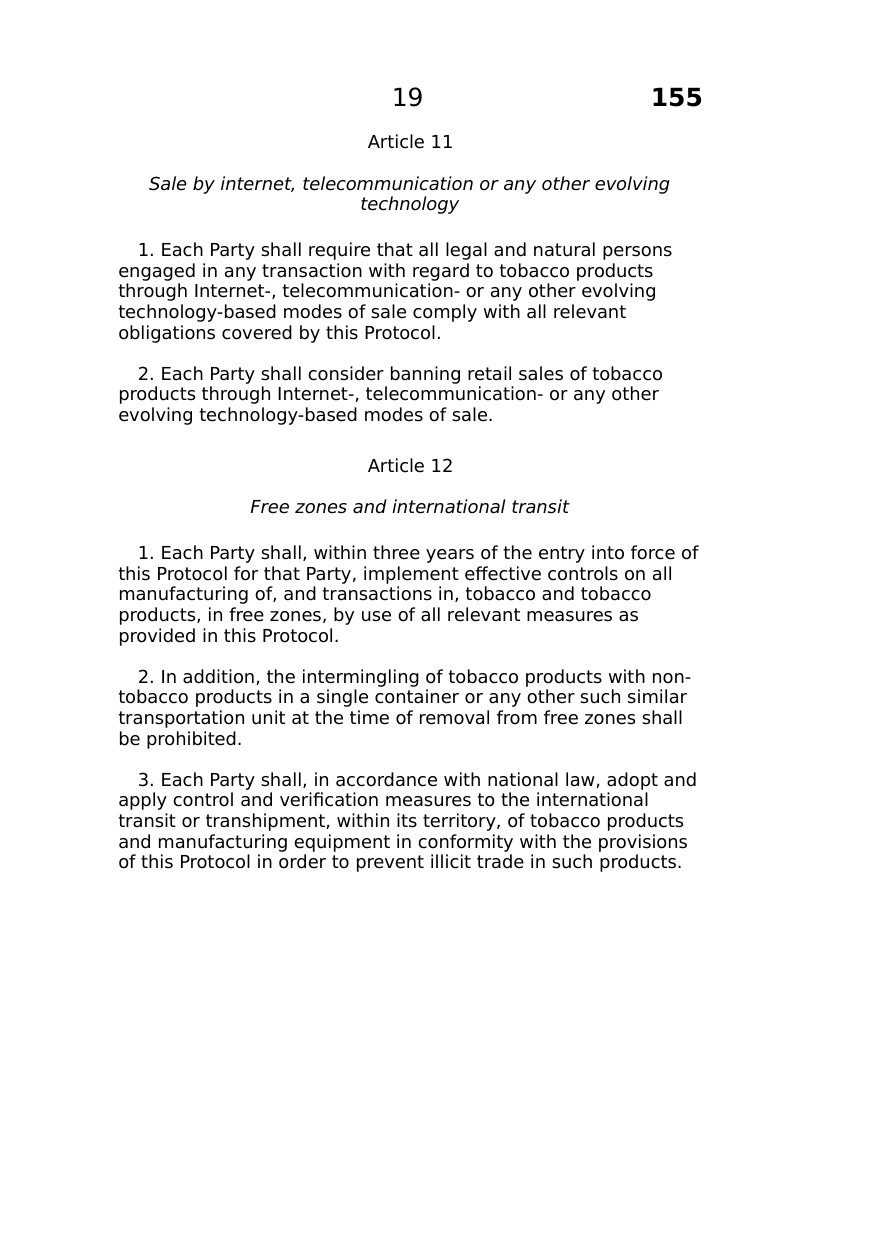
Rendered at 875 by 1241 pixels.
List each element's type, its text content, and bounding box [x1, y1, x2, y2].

subtitle Article 12 Free zones and international transit [118, 456, 703, 518]
text 1. Each Party shall, within three years of the entry into force of this Protocol for that Party, implement effective controls on all manufacturing of, and transactions in, tobacco and tobacco products, in free zones, by use of all relevant measures as provided in this Protocol. [118, 543, 703, 646]
subtitle Article 11 Sale by internet, telecommunication or any other evolving technology [118, 132, 703, 215]
text 1. Each Party shall require that all legal and natural persons engaged in any transaction with regard to tobacco products through Internet-, telecommunication- or any other evolving technology-based modes of sale comply with all relevant obligations covered by this Protocol. [118, 240, 703, 343]
text 3. Each Party shall, in accordance with national law, adopt and apply control and verification measures to the international transit or transhipment, within its territory, of tobacco products and manufacturing equipment in conformity with the provisions of this Protocol in order to prevent illicit trade in such products. [118, 769, 703, 873]
text 2. Each Party shall consider banning retail sales of tobacco products through Internet-, telecommunication- or any other evolving technology-based modes of sale. [118, 363, 703, 426]
text 2. In addition, the intermingling of tobacco products with non-tobacco products in a single container or any other such similar transportation unit at the time of removal from free zones shall be prohibited. [118, 666, 703, 749]
